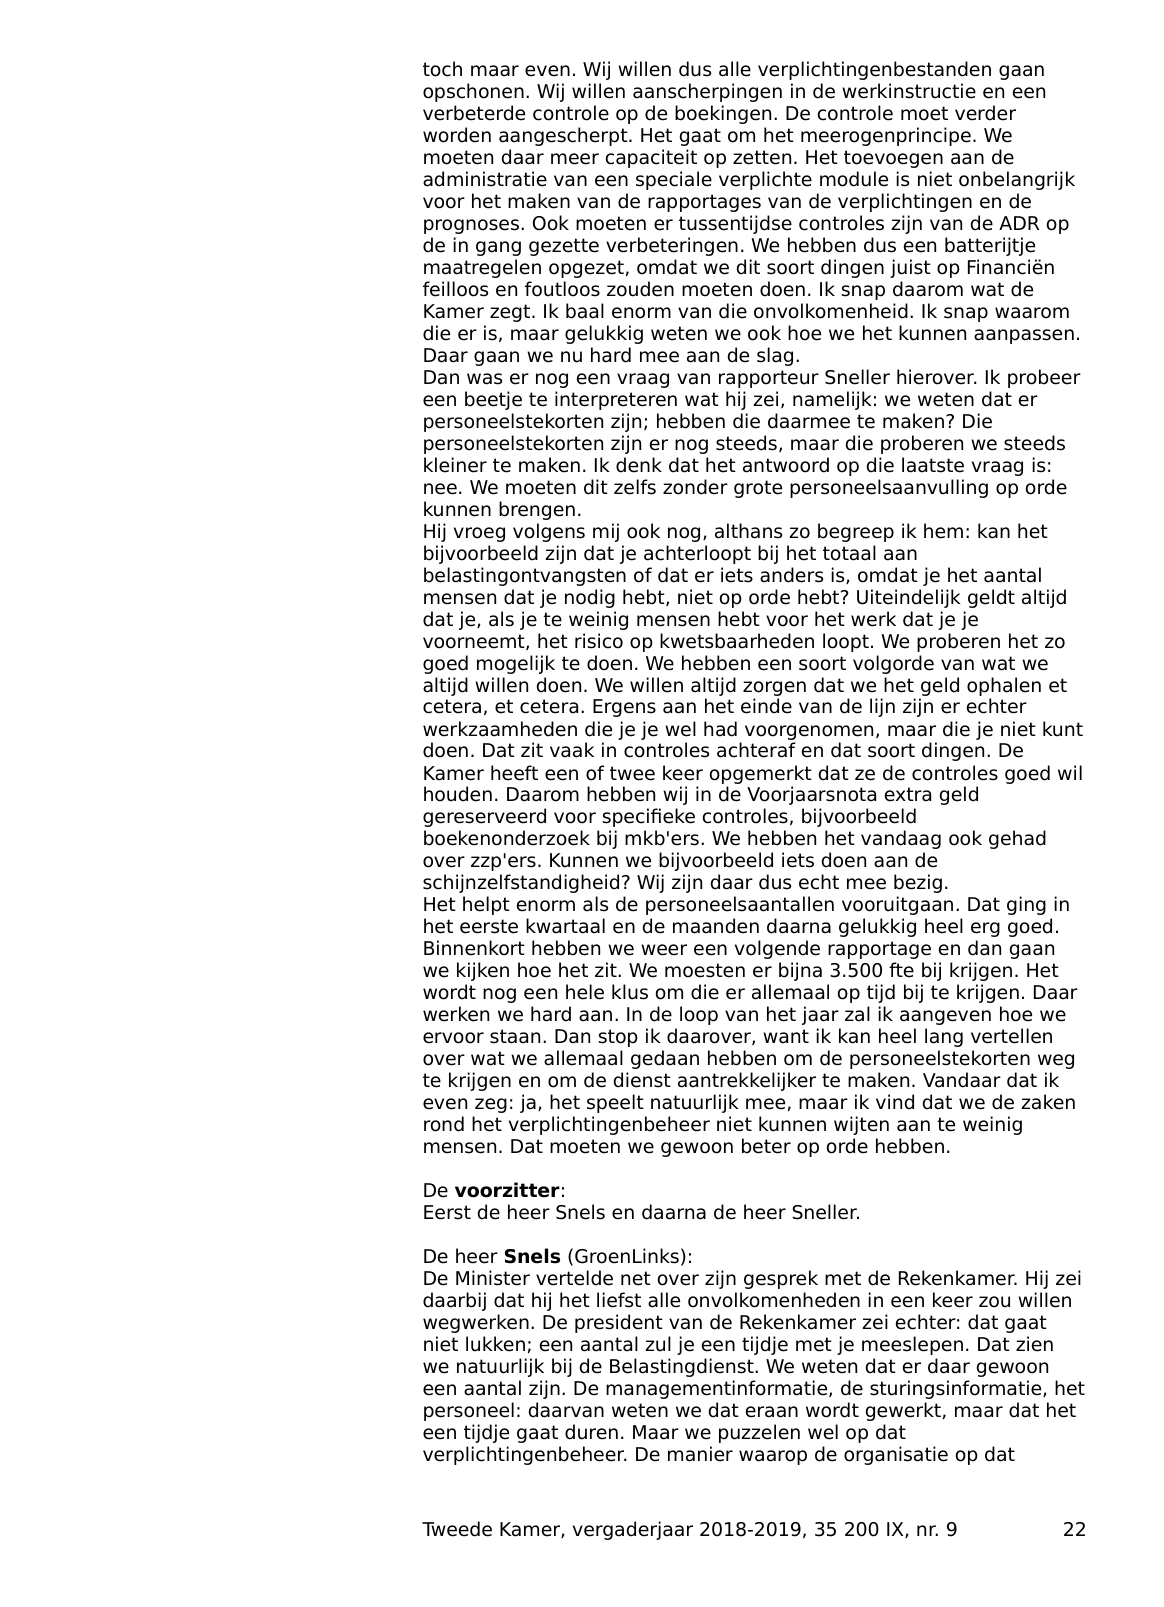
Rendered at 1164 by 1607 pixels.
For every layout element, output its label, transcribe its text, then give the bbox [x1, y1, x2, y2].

text De heer Snels (GroenLinks): [422, 1246, 1087, 1268]
text Het helpt enorm als de personeelsaantallen vooruitgaan. Dat ging in het eerste kwartaal en de maanden daarna gelukkig heel erg goed. Binnenkort hebben we weer een volgende rapportage en dan gaan we kijken hoe het zit. We moesten er bijna 3.500 fte bij krijgen. Het wordt nog een hele klus om die er allemaal op tijd bij te krijgen. Daar werken we hard aan. In de loop van het jaar zal ik aangeven hoe we ervoor staan. Dan stop ik daarover, want ik kan heel lang vertellen over wat we allemaal gedaan hebben om de personeelstekorten weg te krijgen en om de dienst aantrekkelijker te maken. Vandaar dat ik even zeg: ja, het speelt natuurlijk mee, maar ik vind dat we de zaken rond het verplichtingenbeheer niet kunnen wijten aan te weinig mensen. Dat moeten we gewoon beter op orde hebben. [422, 894, 1087, 1158]
text De Minister vertelde net over zijn gesprek met de Rekenkamer. Hij zei daarbij dat hij het liefst alle onvolkomenheden in een keer zou willen wegwerken. De president van de Rekenkamer zei echter: dat gaat niet lukken; een aantal zul je een tijdje met je meeslepen. Dat zien we natuurlijk bij de Belastingdienst. We weten dat er daar gewoon een aantal zijn. De managementinformatie, de sturingsinformatie, het personeel: daarvan weten we dat eraan wordt gewerkt, maar dat het een tijdje gaat duren. Maar we puzzelen wel op dat verplichtingenbeheer. De manier waarop de organisatie op dat [422, 1268, 1087, 1466]
text Hij vroeg volgens mij ook nog, althans zo begreep ik hem: kan het bijvoorbeeld zijn dat je achterloopt bij het totaal aan belastingontvangsten of dat er iets anders is, omdat je het aantal mensen dat je nodig hebt, niet op orde hebt? Uiteindelijk geldt altijd dat je, als je te weinig mensen hebt voor het werk dat je je voorneemt, het risico op kwetsbaarheden loopt. We proberen het zo goed mogelijk te doen. We hebben een soort volgorde van wat we altijd willen doen. We willen altijd zorgen dat we het geld ophalen et cetera, et cetera. Ergens aan het einde van de lijn zijn er echter werkzaamheden die je je wel had voorgenomen, maar die je niet kunt doen. Dat zit vaak in controles achteraf en dat soort dingen. De Kamer heeft een of twee keer opgemerkt dat ze de controles goed wil houden. Daarom hebben wij in de Voorjaarsnota extra geld gereserveerd voor specifieke controles, bijvoorbeeld boekenonderzoek bij mkb'ers. We hebben het vandaag ook gehad over zzp'ers. Kunnen we bijvoorbeeld iets doen aan de schijnzelfstandigheid? Wij zijn daar dus echt mee bezig. [422, 521, 1087, 894]
text Eerst de heer Snels en daarna de heer Sneller. [422, 1202, 1087, 1224]
text De voorzitter: [422, 1180, 1087, 1202]
text Dan was er nog een vraag van rapporteur Sneller hierover. Ik probeer een beetje te interpreteren wat hij zei, namelijk: we weten dat er personeelstekorten zijn; hebben die daarmee te maken? Die personeelstekorten zijn er nog steeds, maar die proberen we steeds kleiner te maken. Ik denk dat het antwoord op die laatste vraag is: nee. We moeten dit zelfs zonder grote personeelsaanvulling op orde kunnen brengen. [422, 367, 1087, 521]
text toch maar even. Wij willen dus alle verplichtingenbestanden gaan opschonen. Wij willen aanscherpingen in de werkinstructie en een verbeterde controle op de boekingen. De controle moet verder worden aangescherpt. Het gaat om het meerogenprincipe. We moeten daar meer capaciteit op zetten. Het toevoegen aan de administratie van een speciale verplichte module is niet onbelangrijk voor het maken van de rapportages van de verplichtingen en de prognoses. Ook moeten er tussentijdse controles zijn van de ADR op de in gang gezette verbeteringen. We hebben dus een batterijtje maatregelen opgezet, omdat we dit soort dingen juist op Financiën feilloos en foutloos zouden moeten doen. Ik snap daarom wat de Kamer zegt. Ik baal enorm van die onvolkomenheid. Ik snap waarom die er is, maar gelukkig weten we ook hoe we het kunnen aanpassen. Daar gaan we nu hard mee aan de slag. [422, 59, 1087, 367]
